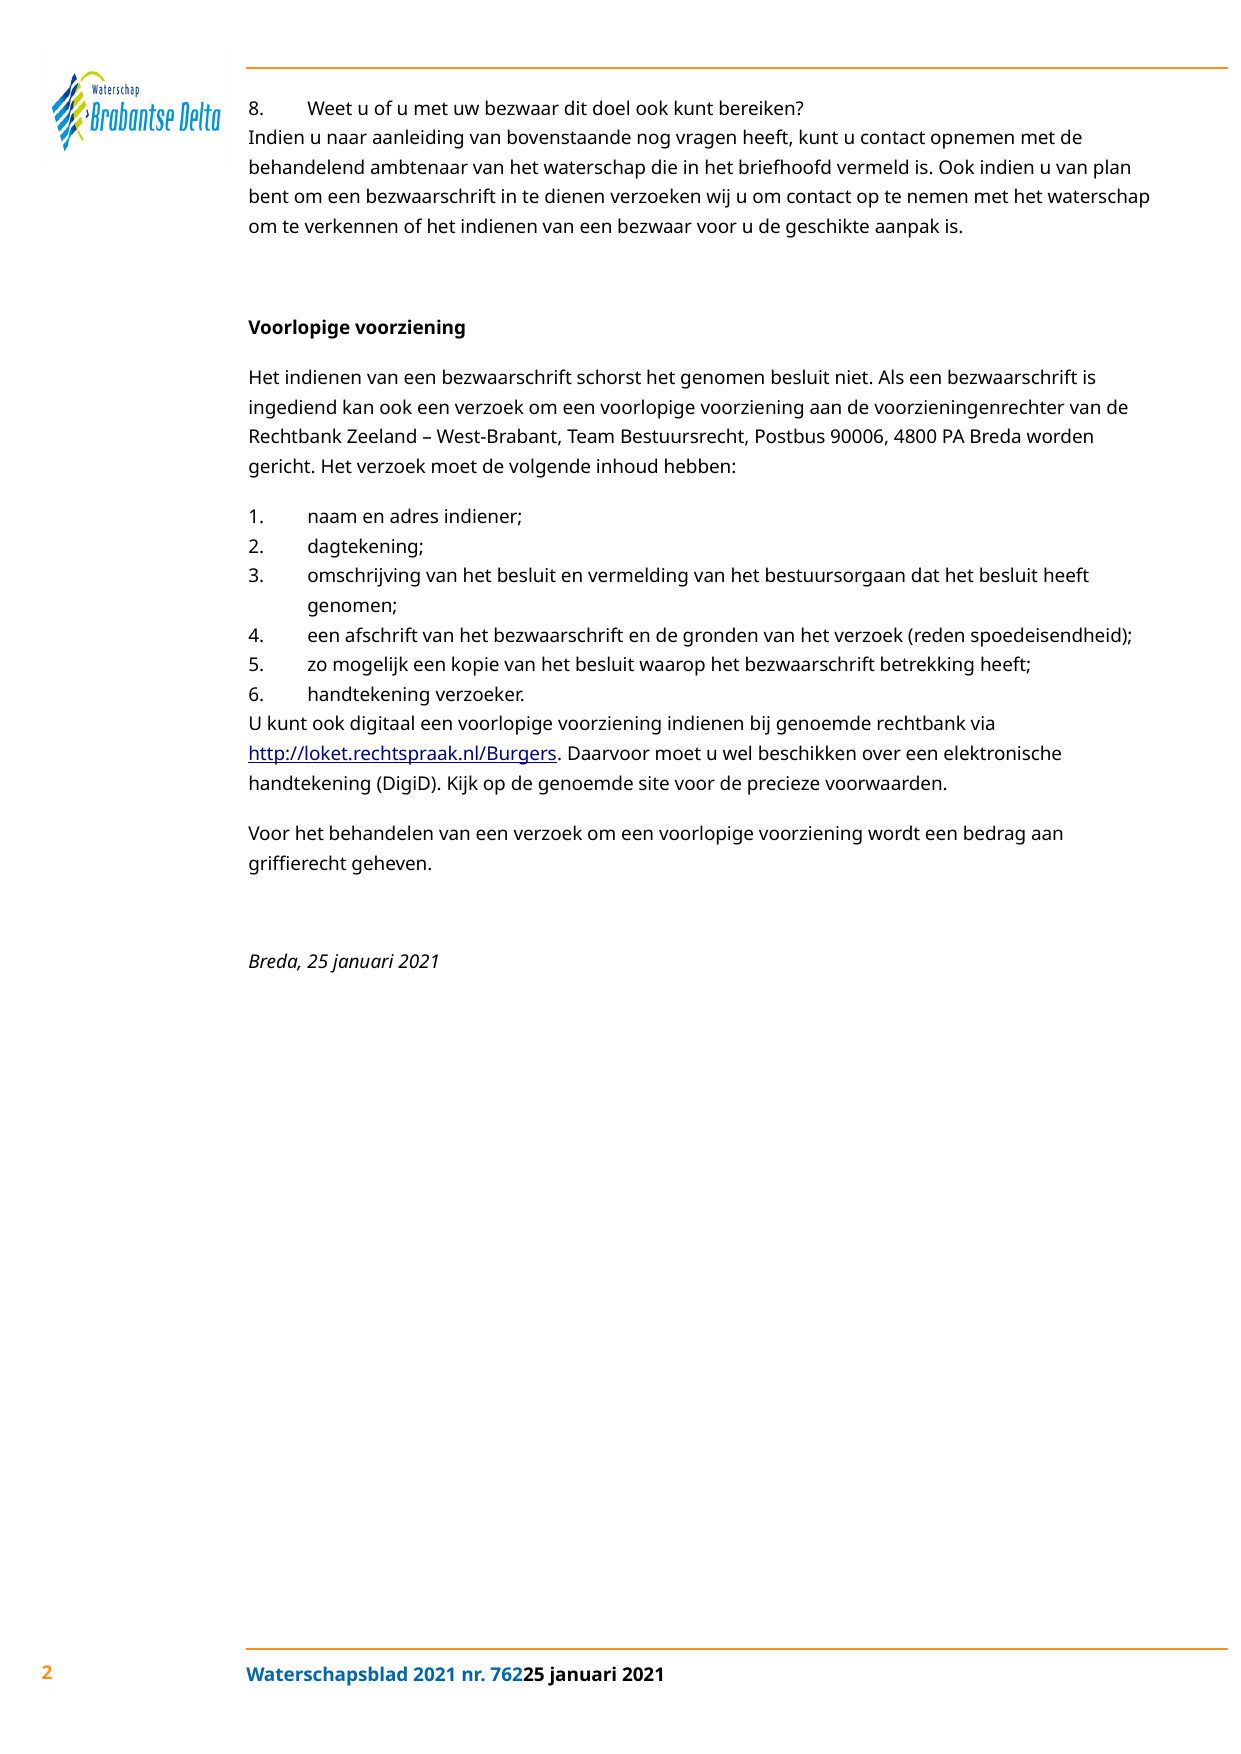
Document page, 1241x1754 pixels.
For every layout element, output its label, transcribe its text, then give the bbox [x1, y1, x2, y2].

list naam en adres indiener; [248, 503, 1152, 529]
text Het indienen van een bezwaarschrift schorst het genomen besluit niet. Als een bezwaarschrift is ingediend kan ook een verzoek om een voorlopige voorziening aan de voorzieningenrechter van de Rechtbank Zeeland – West-Brabant, Team Bestuursrecht, Postbus 90006, 4800 PA Breda worden gericht. Het verzoek moet de volgende inhoud hebben: [248, 364, 1152, 479]
text Voor het behandelen van een verzoek om een voorlopige voorziening wordt een bedrag aan griffierecht geheven. [248, 820, 1152, 876]
text Indien u naar aanleiding van bovenstaande nog vragen heeft, kunt u contact opnemen met de behandelend ambtenaar van het waterschap die in het briefhoofd vermeld is. Ook indien u van plan bent om een bezwaarschrift in te dienen verzoeken wij u om contact op te nemen met het waterschap om te verkennen of het indienen van een bezwaar voor u de geschikte aanpak is. [248, 124, 1152, 239]
picture [41, 47, 231, 172]
list zo mogelijk een kopie van het besluit waarop het bezwaarschrift betrekking heeft; [248, 651, 1152, 677]
text Voorlopige voorziening [248, 314, 1152, 340]
list een afschrift van het bezwaarschrift en de gronden van het verzoek (reden spoedeisendheid); [248, 622, 1152, 648]
list Weet u of u met uw bezwaar dit doel ook kunt bereiken? [248, 95, 1152, 121]
text U kunt ook digitaal een voorlopige voorziening indienen bij genoemde rechtbank via http://loket.rechtspraak.nl/Burgers. Daarvoor moet u wel beschikken over een elektronische handtekening (DigiD). Kijk op de genoemde site voor de precieze voorwaarden. [248, 711, 1152, 796]
text Breda, 25 januari 2021 [248, 948, 1152, 974]
list dagtekening; [248, 533, 1152, 559]
list handtekening verzoeker. [248, 681, 1152, 707]
list omschrijving van het besluit en vermelding van het bestuursorgaan dat het besluit heeft genomen; [248, 563, 1152, 618]
